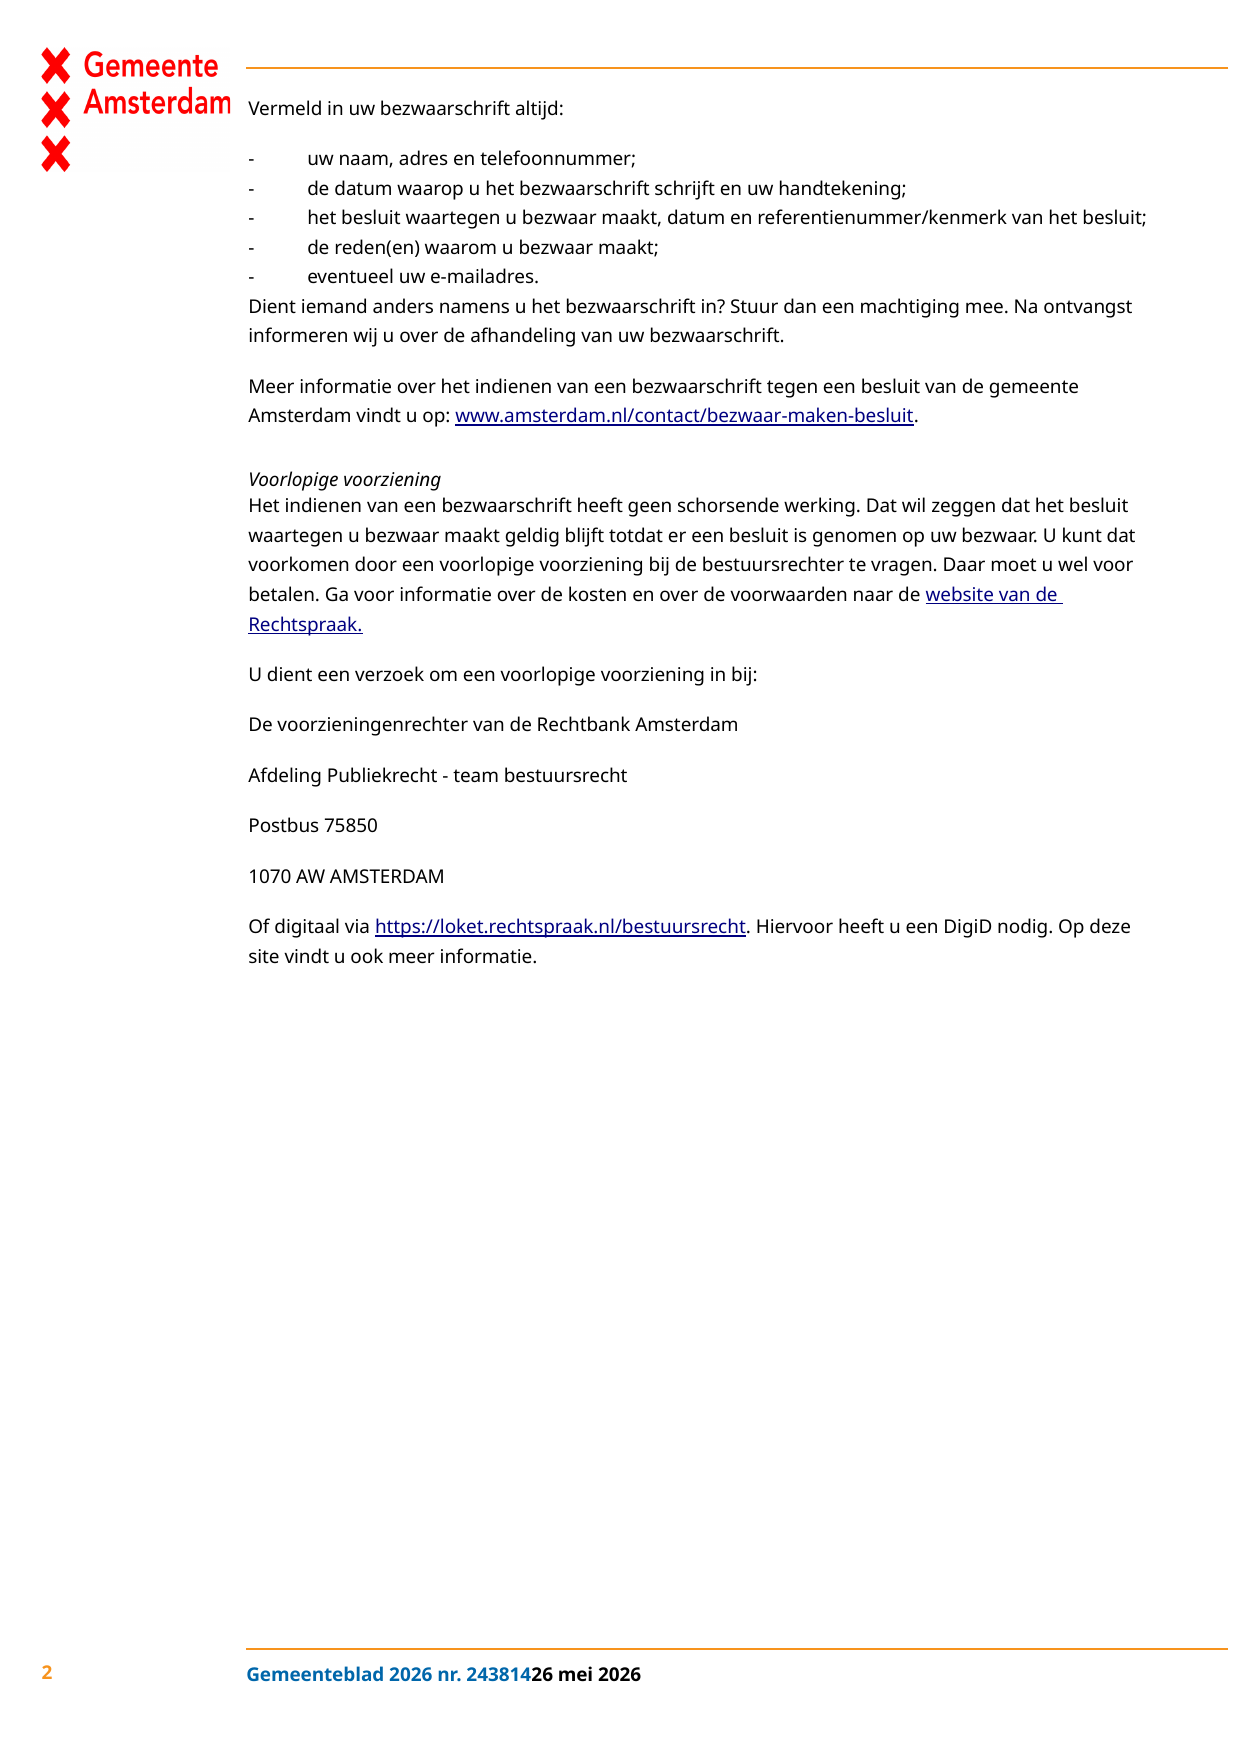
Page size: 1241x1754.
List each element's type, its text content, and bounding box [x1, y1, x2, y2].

list de reden(en) waarom u bezwaar maakt; [248, 234, 1152, 260]
text Vermeld in uw bezwaarschrift altijd: [248, 95, 1152, 121]
text Meer informatie over het indienen van een bezwaarschrift tegen een besluit van de gemeente Amsterdam vindt u op: www.amsterdam.nl/contact/bezwaar-maken-besluit. [248, 373, 1152, 428]
text Dient iemand anders namens u het bezwaarschrift in? Stuur dan een machtiging mee. Na ontvangst informeren wij u over de afhandeling van uw bezwaarschrift. [248, 293, 1152, 348]
text Postbus 75850 [248, 812, 1152, 838]
text U dient een verzoek om een voorlopige voorziening in bij: [248, 661, 1152, 687]
list eventueel uw e-mailadres. [248, 263, 1152, 289]
text Voorlopige voorziening [248, 467, 1152, 492]
text Afdeling Publiekrecht - team bestuursrecht [248, 762, 1152, 788]
text De voorzieningenrechter van de Rechtbank Amsterdam [248, 712, 1152, 737]
text Of digitaal via https://loket.rechtspraak.nl/bestuursrecht. Hiervoor heeft u een DigiD nodig. Op deze site vindt u ook meer informatie. [248, 913, 1152, 968]
text Het indienen van een bezwaarschrift heeft geen schorsende werking. Dat wil zeggen dat het besluit waartegen u bezwaar maakt geldig blijft totdat er een besluit is genomen op uw bezwaar. U kunt dat voorkomen door een voorlopige voorziening bij de bestuursrechter te vragen. Daar moet u wel voor betalen. Ga voor informatie over de kosten en over de voorwaarden naar de website van de Rechtspraak. [248, 492, 1152, 636]
list de datum waarop u het bezwaarschrift schrijft en uw handtekening; [248, 175, 1152, 201]
list uw naam, adres en telefoonnummer; [248, 145, 1152, 171]
text 1070 AW AMSTERDAM [248, 863, 1152, 888]
picture [41, 47, 231, 172]
list het besluit waartegen u bezwaar maakt, datum en referentienummer/kenmerk van het besluit; [248, 204, 1152, 230]
